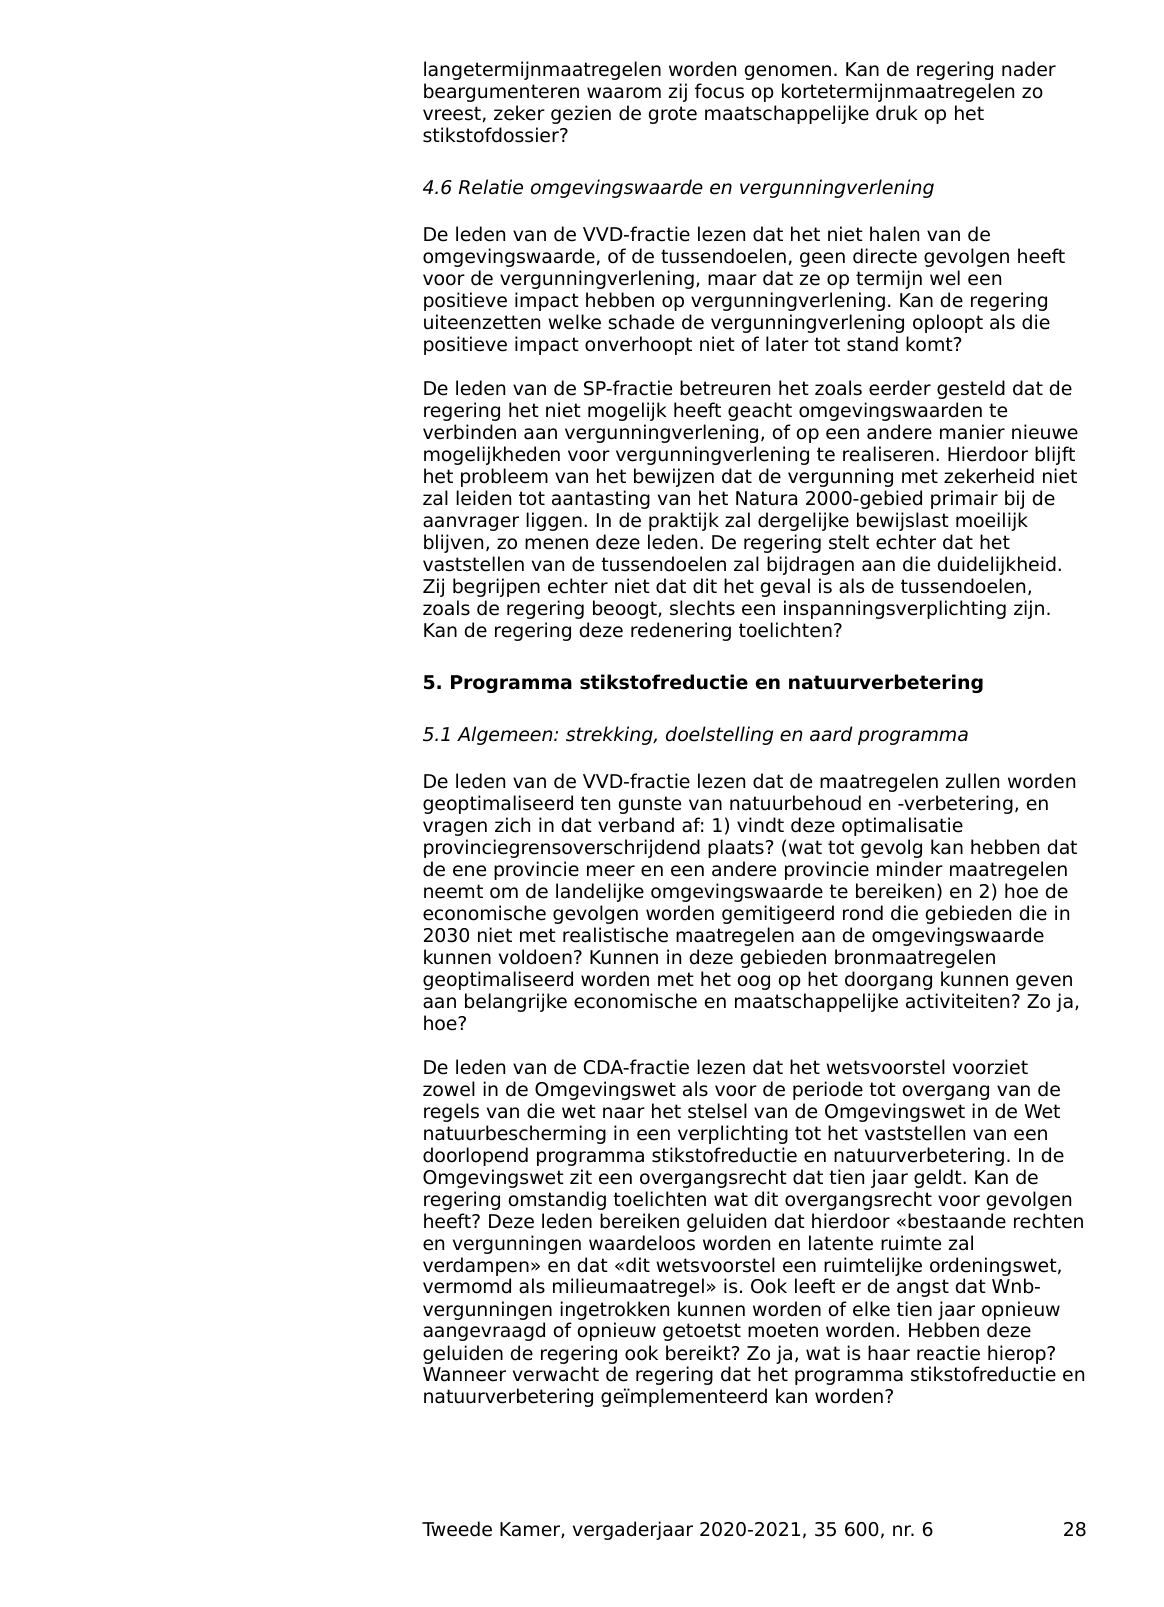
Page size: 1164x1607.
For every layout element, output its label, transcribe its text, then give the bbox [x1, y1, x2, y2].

subtitle 5. Programma stikstofreductie en natuurverbetering [422, 672, 1087, 694]
text langetermijnmaatregelen worden genomen. Kan de regering nader beargumenteren waarom zij focus op kortetermijnmaatregelen zo vreest, zeker gezien de grote maatschappelijke druk op het stikstofdossier? [422, 59, 1087, 147]
text De leden van de SP-fractie betreuren het zoals eerder gesteld dat de regering het niet mogelijk heeft geacht omgevingswaarden te verbinden aan vergunningverlening, of op een andere manier nieuwe mogelijkheden voor vergunningverlening te realiseren. Hierdoor blijft het probleem van het bewijzen dat de vergunning met zekerheid niet zal leiden tot aantasting van het Natura 2000-gebied primair bij de aanvrager liggen. In de praktijk zal dergelijke bewijslast moeilijk blijven, zo menen deze leden. De regering stelt echter dat het vaststellen van de tussendoelen zal bijdragen aan die duidelijkheid. Zij begrijpen echter niet dat dit het geval is als de tussendoelen, zoals de regering beoogt, slechts een inspanningsverplichting zijn. Kan de regering deze redenering toelichten? [422, 378, 1087, 642]
subtitle 4.6 Relatie omgevingswaarde en vergunningverlening [422, 177, 1087, 199]
subtitle 5.1 Algemeen: strekking, doelstelling en aard programma [422, 724, 1087, 746]
text De leden van de VVD-fractie lezen dat het niet halen van de omgevingswaarde, of de tussendoelen, geen directe gevolgen heeft voor de vergunningverlening, maar dat ze op termijn wel een positieve impact hebben op vergunningverlening. Kan de regering uiteenzetten welke schade de vergunningverlening oploopt als die positieve impact onverhoopt niet of later tot stand komt? [422, 224, 1087, 356]
text De leden van de VVD-fractie lezen dat de maatregelen zullen worden geoptimaliseerd ten gunste van natuurbehoud en -verbetering, en vragen zich in dat verband af: 1) vindt deze optimalisatie provinciegrensoverschrijdend plaats? (wat tot gevolg kan hebben dat de ene provincie meer en een andere provincie minder maatregelen neemt om de landelijke omgevingswaarde te bereiken) en 2) hoe de economische gevolgen worden gemitigeerd rond die gebieden die in 2030 niet met realistische maatregelen aan de omgevingswaarde kunnen voldoen? Kunnen in deze gebieden bronmaatregelen geoptimaliseerd worden met het oog op het doorgang kunnen geven aan belangrijke economische en maatschappelijke activiteiten? Zo ja, hoe? [422, 771, 1087, 1034]
text De leden van de CDA-fractie lezen dat het wetsvoorstel voorziet zowel in de Omgevingswet als voor de periode tot overgang van de regels van die wet naar het stelsel van de Omgevingswet in de Wet natuurbescherming in een verplichting tot het vaststellen van een doorlopend programma stikstofreductie en natuurverbetering. In de Omgevingswet zit een overgangsrecht dat tien jaar geldt. Kan de regering omstandig toelichten wat dit overgangsrecht voor gevolgen heeft? Deze leden bereiken geluiden dat hierdoor «bestaande rechten en vergunningen waardeloos worden en latente ruimte zal verdampen» en dat «dit wetsvoorstel een ruimtelijke ordeningswet, vermomd als milieumaatregel» is. Ook leeft er de angst dat Wnb-vergunningen ingetrokken kunnen worden of elke tien jaar opnieuw aangevraagd of opnieuw getoetst moeten worden. Hebben deze geluiden de regering ook bereikt? Zo ja, wat is haar reactie hierop? Wanneer verwacht de regering dat het programma stikstofreductie en natuurverbetering geïmplementeerd kan worden? [422, 1057, 1087, 1408]
